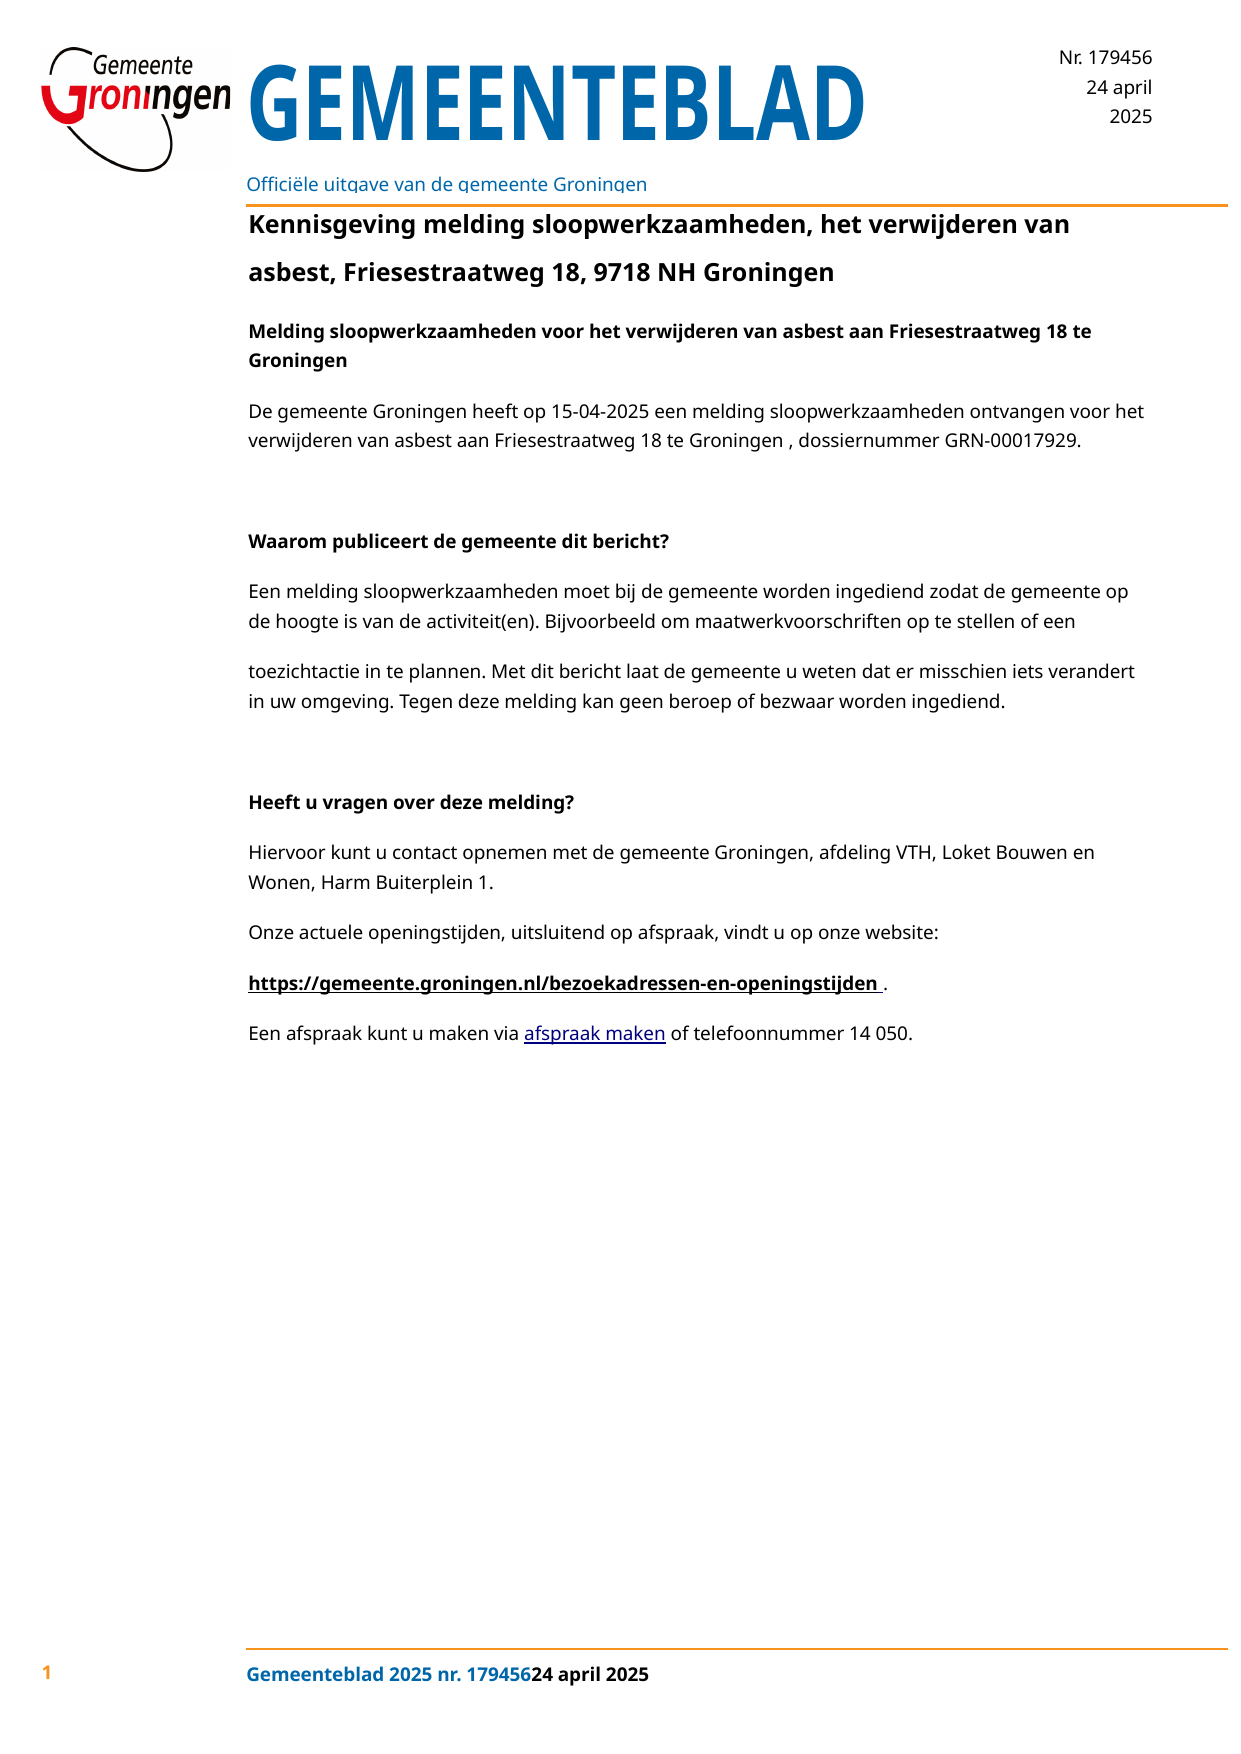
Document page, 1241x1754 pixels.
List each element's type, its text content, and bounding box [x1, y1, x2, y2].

text Hiervoor kunt u contact opnemen met de gemeente Groningen, afdeling VTH, Loket Bouwen en Wonen, Harm Buiterplein 1. [248, 839, 1152, 895]
text Onze actuele openingstijden, uitsluitend op afspraak, vindt u op onze website: [248, 919, 1152, 945]
text Melding sloopwerkzaamheden voor het verwijderen van asbest aan Friesestraatweg 18 te Groningen [248, 318, 1152, 373]
text Waarom publiceert de gemeente dit bericht? [248, 528, 1152, 554]
text De gemeente Groningen heeft op 15-04-2025 een melding sloopwerkzaamheden ontvangen voor het verwijderen van asbest aan Friesestraatweg 18 te Groningen , dossiernummer GRN-00017929. [248, 398, 1152, 453]
text Kennisgeving melding sloopwerkzaamheden, het verwijderen van asbest, Friesestraatweg 18, 9718 NH Groningen [248, 207, 1152, 288]
text toezichtactie in te plannen. Met dit bericht laat de gemeente u weten dat er misschien iets verandert in uw omgeving. Tegen deze melding kan geen beroep of bezwaar worden ingediend. [248, 659, 1152, 714]
text Heeft u vragen over deze melding? [248, 789, 1152, 815]
text https://gemeente.groningen.nl/bezoekadressen-en-openingstijden . [248, 970, 1152, 996]
picture [41, 47, 231, 172]
text Een melding sloopwerkzaamheden moet bij de gemeente worden ingediend zodat de gemeente op de hoogte is van de activiteit(en). Bijvoorbeeld om maatwerkvoorschriften op te stellen of een [248, 579, 1152, 634]
text Een afspraak kunt u maken via afspraak maken of telefoonnummer 14 050. [248, 1020, 1152, 1046]
